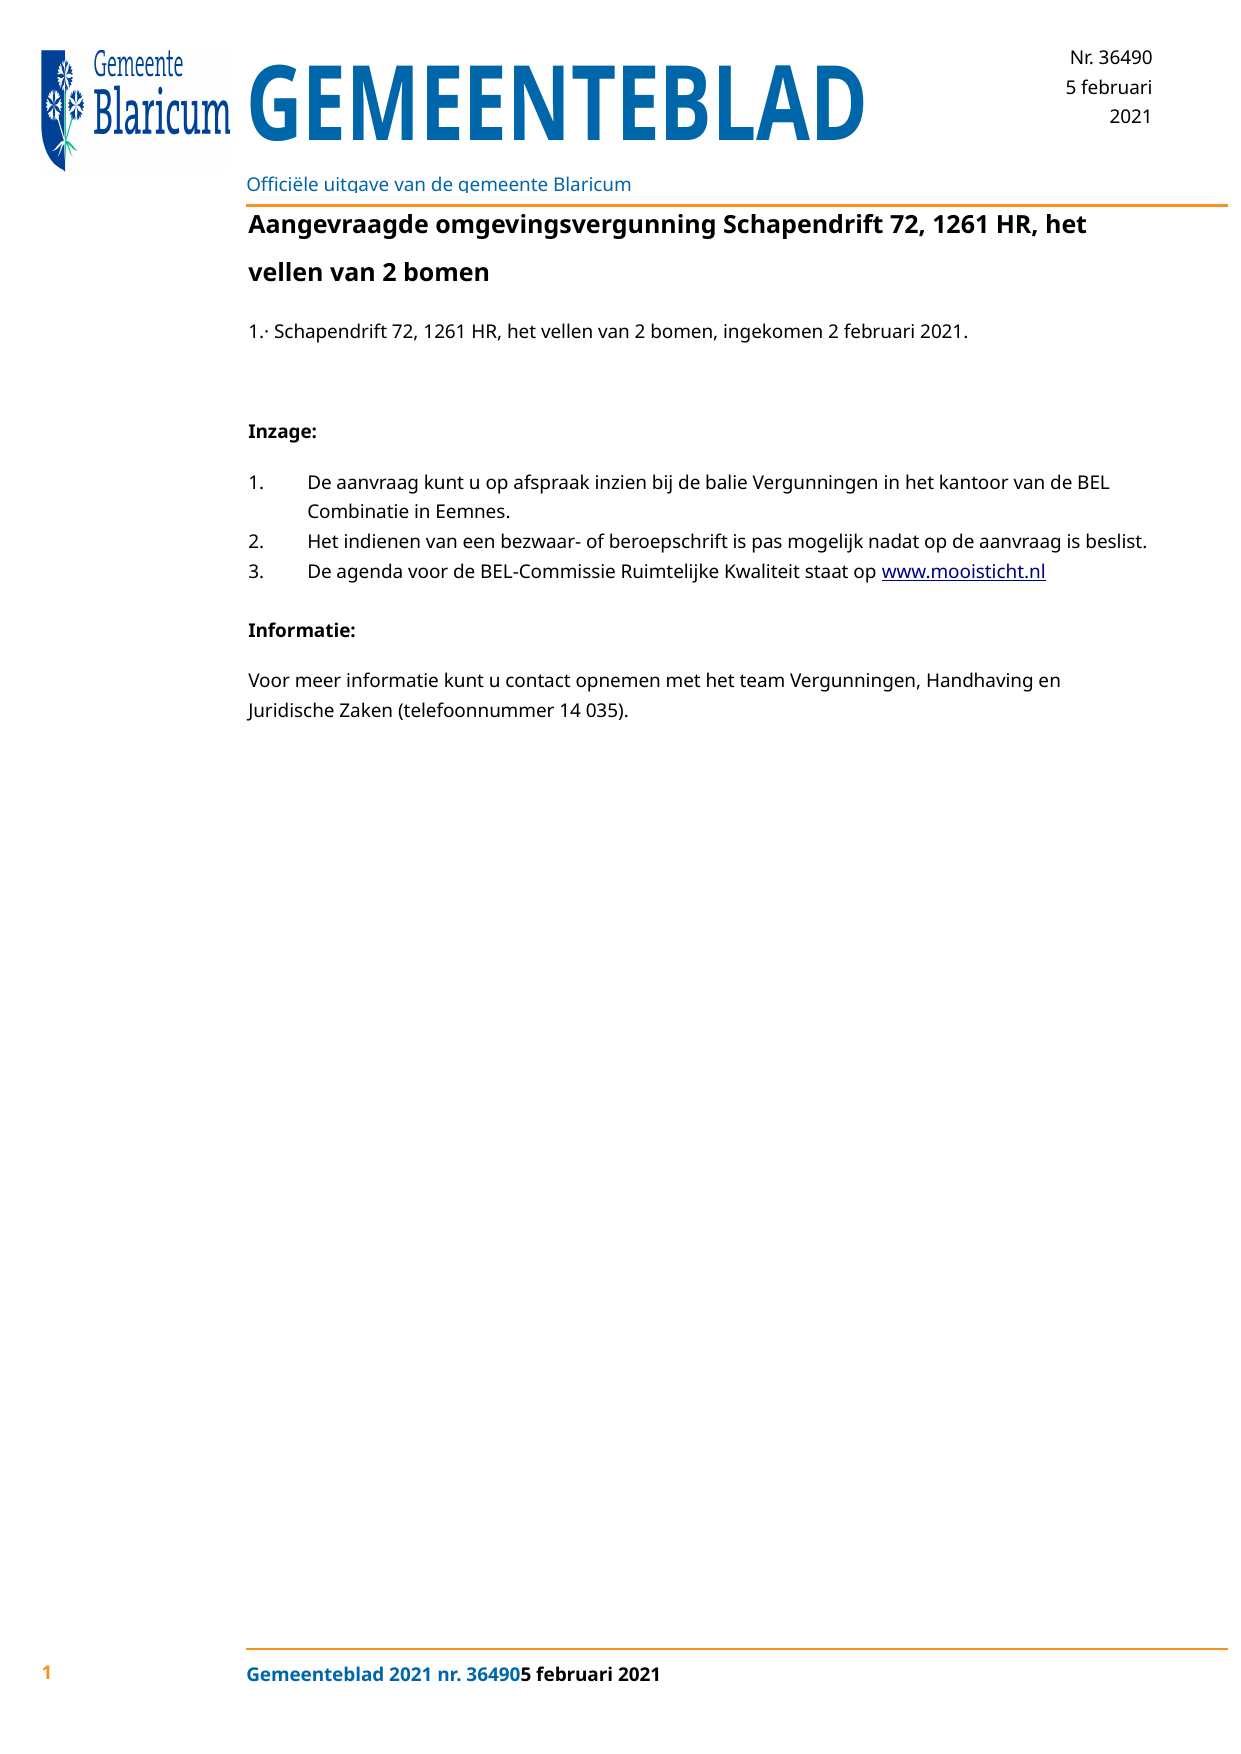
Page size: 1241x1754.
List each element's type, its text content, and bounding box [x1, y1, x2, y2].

text Informatie: [248, 617, 1152, 643]
text Inzage: [248, 419, 1152, 444]
text Voor meer informatie kunt u contact opnemen met het team Vergunningen, Handhaving en Juridische Zaken (telefoonnummer 14 035). [248, 667, 1152, 723]
picture [41, 47, 231, 172]
list De aanvraag kunt u op afspraak inzien bij de balie Vergunningen in het kantoor van de BEL Combinatie in Eemnes. [248, 469, 1152, 524]
text Aangevraagde omgevingsvergunning Schapendrift 72, 1261 HR, het vellen van 2 bomen [248, 207, 1152, 288]
list De agenda voor de BEL-Commissie Ruimtelijke Kwaliteit staat op www.mooisticht.nl [248, 558, 1152, 584]
text 1.· Schapendrift 72, 1261 HR, het vellen van 2 bomen, ingekomen 2 februari 2021. [248, 318, 1152, 344]
list Het indienen van een bezwaar- of beroepschrift is pas mogelijk nadat op de aanvraag is beslist. [248, 528, 1152, 554]
